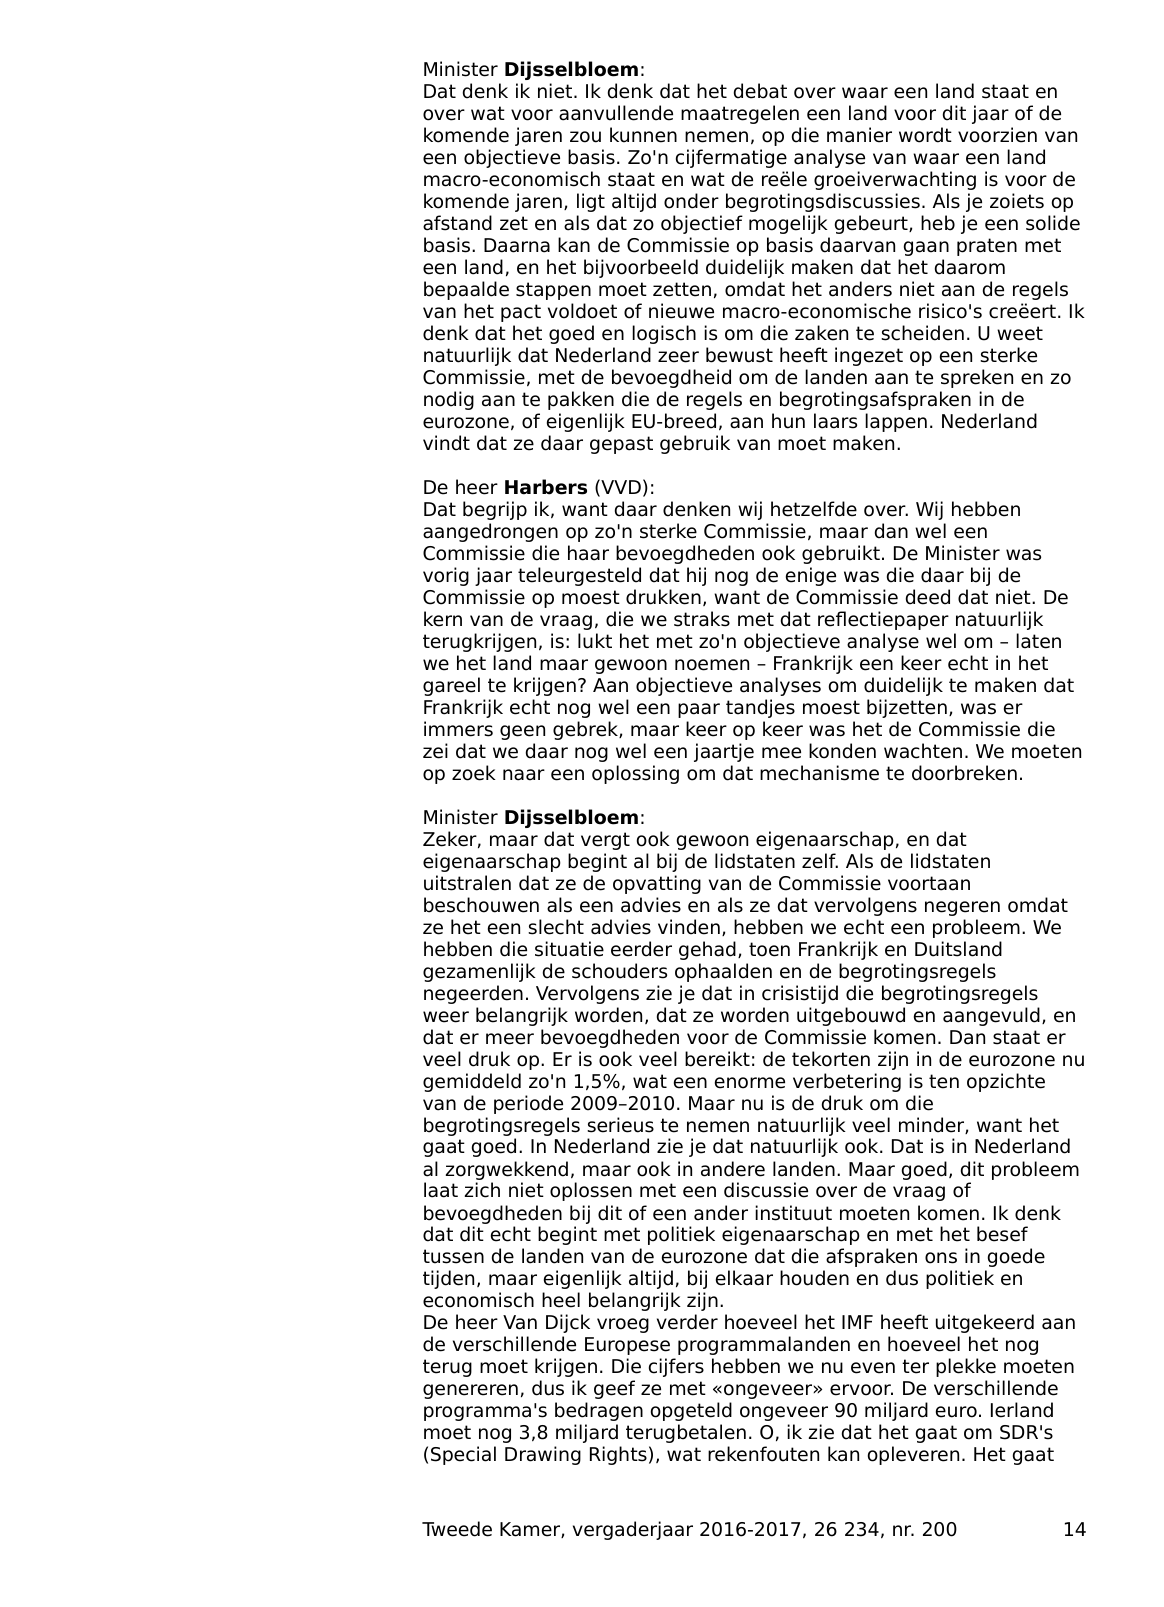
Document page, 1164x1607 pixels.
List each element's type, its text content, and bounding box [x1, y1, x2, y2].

text Zeker, maar dat vergt ook gewoon eigenaarschap, en dat eigenaarschap begint al bij de lidstaten zelf. Als de lidstaten uitstralen dat ze de opvatting van de Commissie voortaan beschouwen als een advies en als ze dat vervolgens negeren omdat ze het een slecht advies vinden, hebben we echt een probleem. We hebben die situatie eerder gehad, toen Frankrijk en Duitsland gezamenlijk de schouders ophaalden en de begrotingsregels negeerden. Vervolgens zie je dat in crisistijd die begrotingsregels weer belangrijk worden, dat ze worden uitgebouwd en aangevuld, en dat er meer bevoegdheden voor de Commissie komen. Dan staat er veel druk op. Er is ook veel bereikt: de tekorten zijn in de eurozone nu gemiddeld zo'n 1,5%, wat een enorme verbetering is ten opzichte van de periode 2009–2010. Maar nu is de druk om die begrotingsregels serieus te nemen natuurlijk veel minder, want het gaat goed. In Nederland zie je dat natuurlijk ook. Dat is in Nederland al zorgwekkend, maar ook in andere landen. Maar goed, dit probleem laat zich niet oplossen met een discussie over de vraag of bevoegdheden bij dit of een ander instituut moeten komen. Ik denk dat dit echt begint met politiek eigenaarschap en met het besef tussen de landen van de eurozone dat die afspraken ons in goede tijden, maar eigenlijk altijd, bij elkaar houden en dus politiek en economisch heel belangrijk zijn. [422, 829, 1087, 1312]
text De heer Van Dijck vroeg verder hoeveel het IMF heeft uitgekeerd aan de verschillende Europese programmalanden en hoeveel het nog terug moet krijgen. Die cijfers hebben we nu even ter plekke moeten genereren, dus ik geef ze met «ongeveer» ervoor. De verschillende programma's bedragen opgeteld ongeveer 90 miljard euro. Ierland moet nog 3,8 miljard terugbetalen. O, ik zie dat het gaat om SDR's (Special Drawing Rights), wat rekenfouten kan opleveren. Het gaat [422, 1312, 1087, 1466]
text Dat begrijp ik, want daar denken wij hetzelfde over. Wij hebben aangedrongen op zo'n sterke Commissie, maar dan wel een Commissie die haar bevoegdheden ook gebruikt. De Minister was vorig jaar teleurgesteld dat hij nog de enige was die daar bij de Commissie op moest drukken, want de Commissie deed dat niet. De kern van de vraag, die we straks met dat reflectiepaper natuurlijk terugkrijgen, is: lukt het met zo'n objectieve analyse wel om – laten we het land maar gewoon noemen – Frankrijk een keer echt in het gareel te krijgen? Aan objectieve analyses om duidelijk te maken dat Frankrijk echt nog wel een paar tandjes moest bijzetten, was er immers geen gebrek, maar keer op keer was het de Commissie die zei dat we daar nog wel een jaartje mee konden wachten. We moeten op zoek naar een oplossing om dat mechanisme te doorbreken. [422, 499, 1087, 784]
text Dat denk ik niet. Ik denk dat het debat over waar een land staat en over wat voor aanvullende maatregelen een land voor dit jaar of de komende jaren zou kunnen nemen, op die manier wordt voorzien van een objectieve basis. Zo'n cijfermatige analyse van waar een land macro-economisch staat en wat de reële groeiverwachting is voor de komende jaren, ligt altijd onder begrotingsdiscussies. Als je zoiets op afstand zet en als dat zo objectief mogelijk gebeurt, heb je een solide basis. Daarna kan de Commissie op basis daarvan gaan praten met een land, en het bijvoorbeeld duidelijk maken dat het daarom bepaalde stappen moet zetten, omdat het anders niet aan de regels van het pact voldoet of nieuwe macro-economische risico's creëert. Ik denk dat het goed en logisch is om die zaken te scheiden. U weet natuurlijk dat Nederland zeer bewust heeft ingezet op een sterke Commissie, met de bevoegdheid om de landen aan te spreken en zo nodig aan te pakken die de regels en begrotingsafspraken in de eurozone, of eigenlijk EU-breed, aan hun laars lappen. Nederland vindt dat ze daar gepast gebruik van moet maken. [422, 81, 1087, 455]
text De heer Harbers (VVD): [422, 477, 1087, 499]
text Minister Dijsselbloem: [422, 807, 1087, 829]
text Minister Dijsselbloem: [422, 59, 1087, 81]
